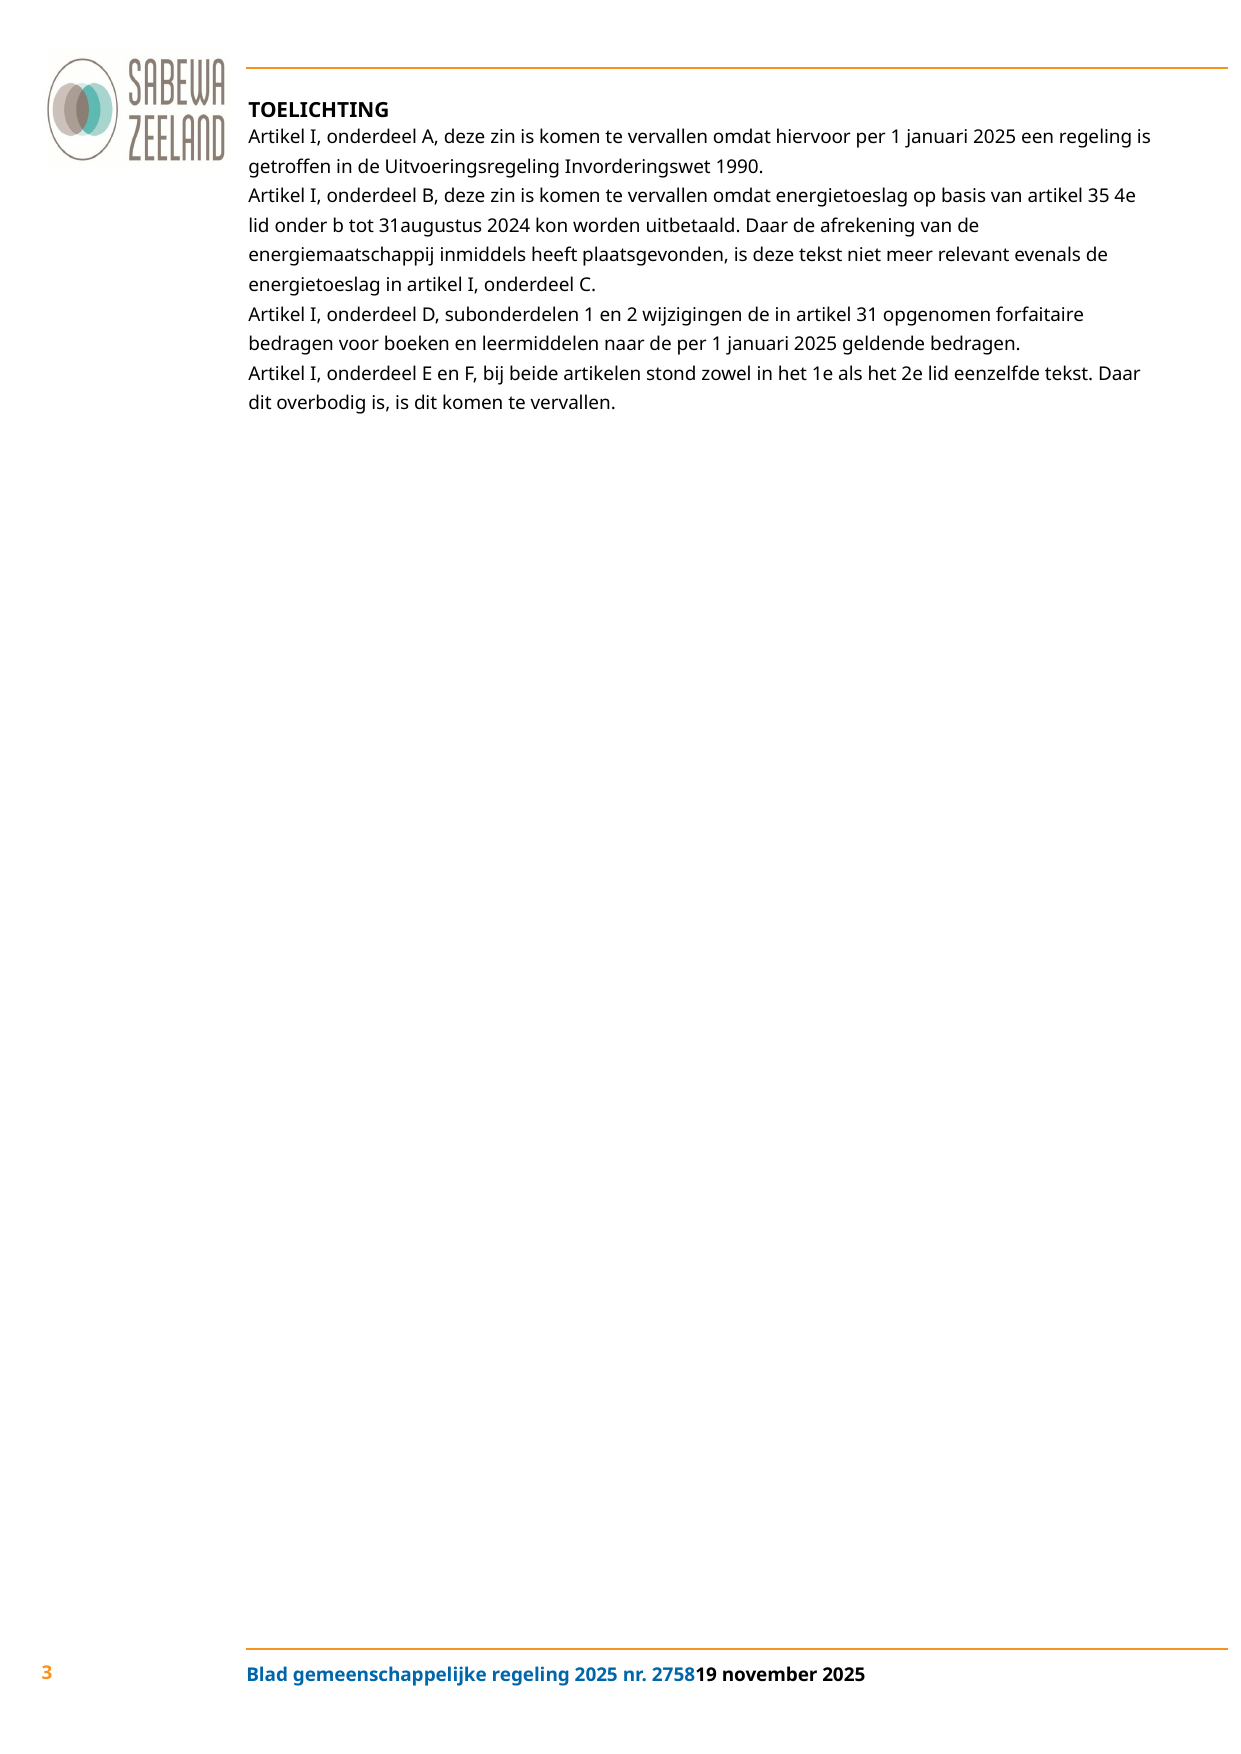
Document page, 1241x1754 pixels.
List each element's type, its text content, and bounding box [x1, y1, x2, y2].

text Artikel I, onderdeel D, subonderdelen 1 en 2 wijzigingen de in artikel 31 opgenomen forfaitaire bedragen voor boeken en leermiddelen naar de per 1 januari 2025 geldende bedragen. [248, 301, 1152, 356]
text Artikel I, onderdeel E en F, bij beide artikelen stond zowel in het 1e als het 2e lid eenzelfde tekst. Daar dit overbodig is, is dit komen te vervallen. [248, 360, 1152, 415]
text TOELICHTING [248, 95, 1152, 123]
text Artikel I, onderdeel A, deze zin is komen te vervallen omdat hiervoor per 1 januari 2025 een regeling is getroffen in de Uitvoeringsregeling Invorderingswet 1990. [248, 123, 1152, 179]
text Artikel I, onderdeel B, deze zin is komen te vervallen omdat energietoeslag op basis van artikel 35 4e lid onder b tot 31augustus 2024 kon worden uitbetaald. Daar de afrekening van de energiemaatschappij inmiddels heeft plaatsgevonden, is deze tekst niet meer relevant evenals de energietoeslag in artikel I, onderdeel C. [248, 182, 1152, 297]
picture [41, 47, 231, 172]
